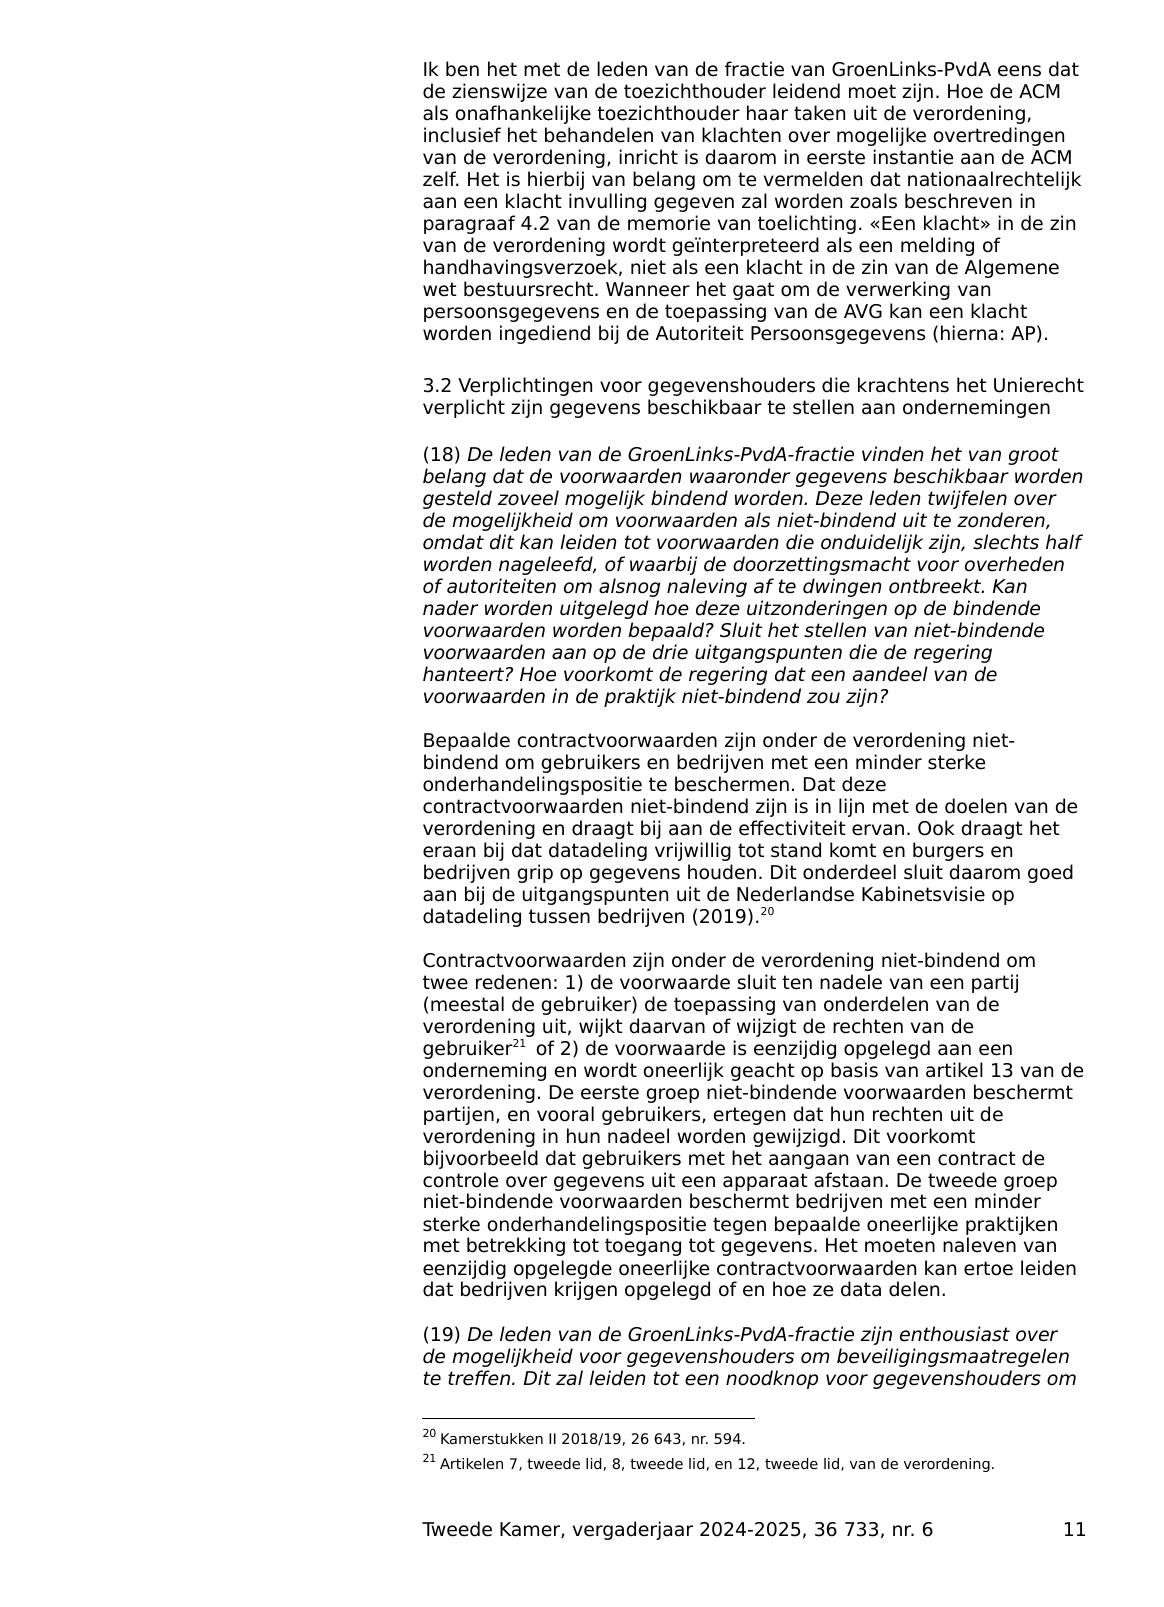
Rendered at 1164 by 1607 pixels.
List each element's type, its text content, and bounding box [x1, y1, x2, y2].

subtitle 3.2 Verplichtingen voor gegevenshouders die krachtens het Unierecht verplicht zijn gegevens beschikbaar te stellen aan ondernemingen [422, 375, 1087, 419]
text Artikelen 7, tweede lid, 8, tweede lid, en 12, tweede lid, van de verordening. [422, 1452, 1087, 1474]
text (18) De leden van de GroenLinks-PvdA-fractie vinden het van groot belang dat de voorwaarden waaronder gegevens beschikbaar worden gesteld zoveel mogelijk bindend worden. Deze leden twijfelen over de mogelijkheid om voorwaarden als niet-bindend uit te zonderen, omdat dit kan leiden tot voorwaarden die onduidelijk zijn, slechts half worden nageleefd, of waarbij de doorzettingsmacht voor overheden of autoriteiten om alsnog naleving af te dwingen ontbreekt. Kan nader worden uitgelegd hoe deze uitzonderingen op de bindende voorwaarden worden bepaald? Sluit het stellen van niet-bindende voorwaarden aan op de drie uitgangspunten die de regering hanteert? Hoe voorkomt de regering dat een aandeel van de voorwaarden in de praktijk niet-bindend zou zijn? [422, 444, 1087, 707]
text Kamerstukken II 2018/19, 26 643, nr. 594. [422, 1427, 1087, 1449]
text Ik ben het met de leden van de fractie van GroenLinks-PvdA eens dat de zienswijze van de toezichthouder leidend moet zijn. Hoe de ACM als onafhankelijke toezichthouder haar taken uit de verordening, inclusief het behandelen van klachten over mogelijke overtredingen van de verordening, inricht is daarom in eerste instantie aan de ACM zelf. Het is hierbij van belang om te vermelden dat nationaalrechtelijk aan een klacht invulling gegeven zal worden zoals beschreven in paragraaf 4.2 van de memorie van toelichting. «Een klacht» in de zin van de verordening wordt geïnterpreteerd als een melding of handhavingsverzoek, niet als een klacht in de zin van de Algemene wet bestuursrecht. Wanneer het gaat om de verwerking van persoonsgegevens en de toepassing van de AVG kan een klacht worden ingediend bij de Autoriteit Persoonsgegevens (hierna: AP). [422, 59, 1087, 345]
text Contractvoorwaarden zijn onder de verordening niet-bindend om twee redenen: 1) de voorwaarde sluit ten nadele van een partij (meestal de gebruiker) de toepassing van onderdelen van de verordening uit, wijkt daarvan of wijzigt de rechten van de gebruiker of 2) de voorwaarde is eenzijdig opgelegd aan een onderneming en wordt oneerlijk geacht op basis van artikel 13 van de verordening. De eerste groep niet-bindende voorwaarden beschermt partijen, en vooral gebruikers, ertegen dat hun rechten uit de verordening in hun nadeel worden gewijzigd. Dit voorkomt bijvoorbeeld dat gebruikers met het aangaan van een contract de controle over gegevens uit een apparaat afstaan. De tweede groep niet-bindende voorwaarden beschermt bedrijven met een minder sterke onderhandelingspositie tegen bepaalde oneerlijke praktijken met betrekking tot toegang tot gegevens. Het moeten naleven van eenzijdig opgelegde oneerlijke contractvoorwaarden kan ertoe leiden dat bedrijven krijgen opgelegd of en hoe ze data delen. [422, 950, 1087, 1301]
text Bepaalde contractvoorwaarden zijn onder de verordening niet-bindend om gebruikers en bedrijven met een minder sterke onderhandelingspositie te beschermen. Dat deze contractvoorwaarden niet-bindend zijn is in lijn met de doelen van de verordening en draagt bij aan de effectiviteit ervan. Ook draagt het eraan bij dat datadeling vrijwillig tot stand komt en burgers en bedrijven grip op gegevens houden. Dit onderdeel sluit daarom goed aan bij de uitgangspunten uit de Nederlandse Kabinetsvisie op datadeling tussen bedrijven (2019). [422, 730, 1087, 927]
text (19) De leden van de GroenLinks-PvdA-fractie zijn enthousiast over de mogelijkheid voor gegevenshouders om beveiligingsmaatregelen te treffen. Dit zal leiden tot een noodknop voor gegevenshouders om [422, 1323, 1087, 1389]
